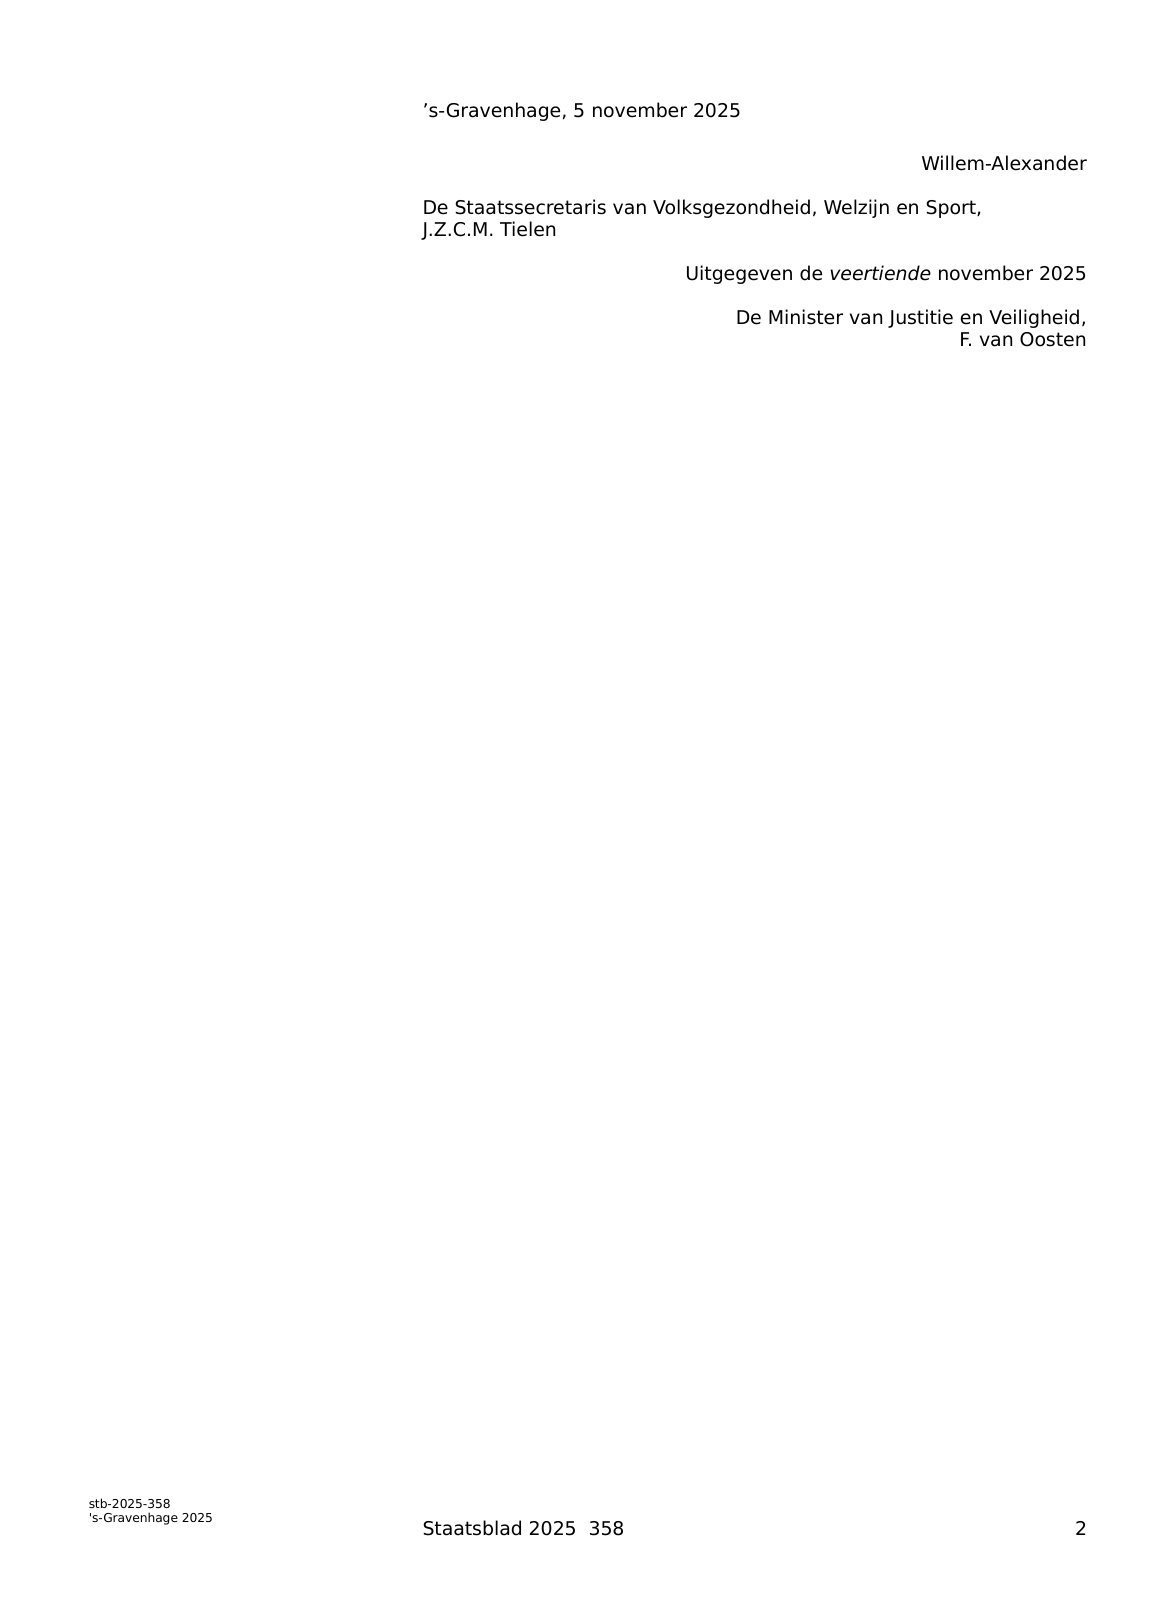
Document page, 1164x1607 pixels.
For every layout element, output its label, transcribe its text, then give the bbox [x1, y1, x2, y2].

text Willem-Alexander [422, 152, 1087, 174]
text De Minister van Justitie en Veiligheid, F. van Oosten [422, 307, 1087, 351]
text ’s-Gravenhage, 5 november 2025 [422, 100, 1087, 122]
text 's-Gravenhage 2025 [88, 1511, 323, 1525]
text Uitgegeven de veertiende november 2025 [422, 263, 1087, 285]
text stb-2025-358 [88, 1497, 323, 1511]
text De Staatssecretaris van Volksgezondheid, Welzijn en Sport, J.Z.C.M. Tielen [422, 197, 1087, 241]
